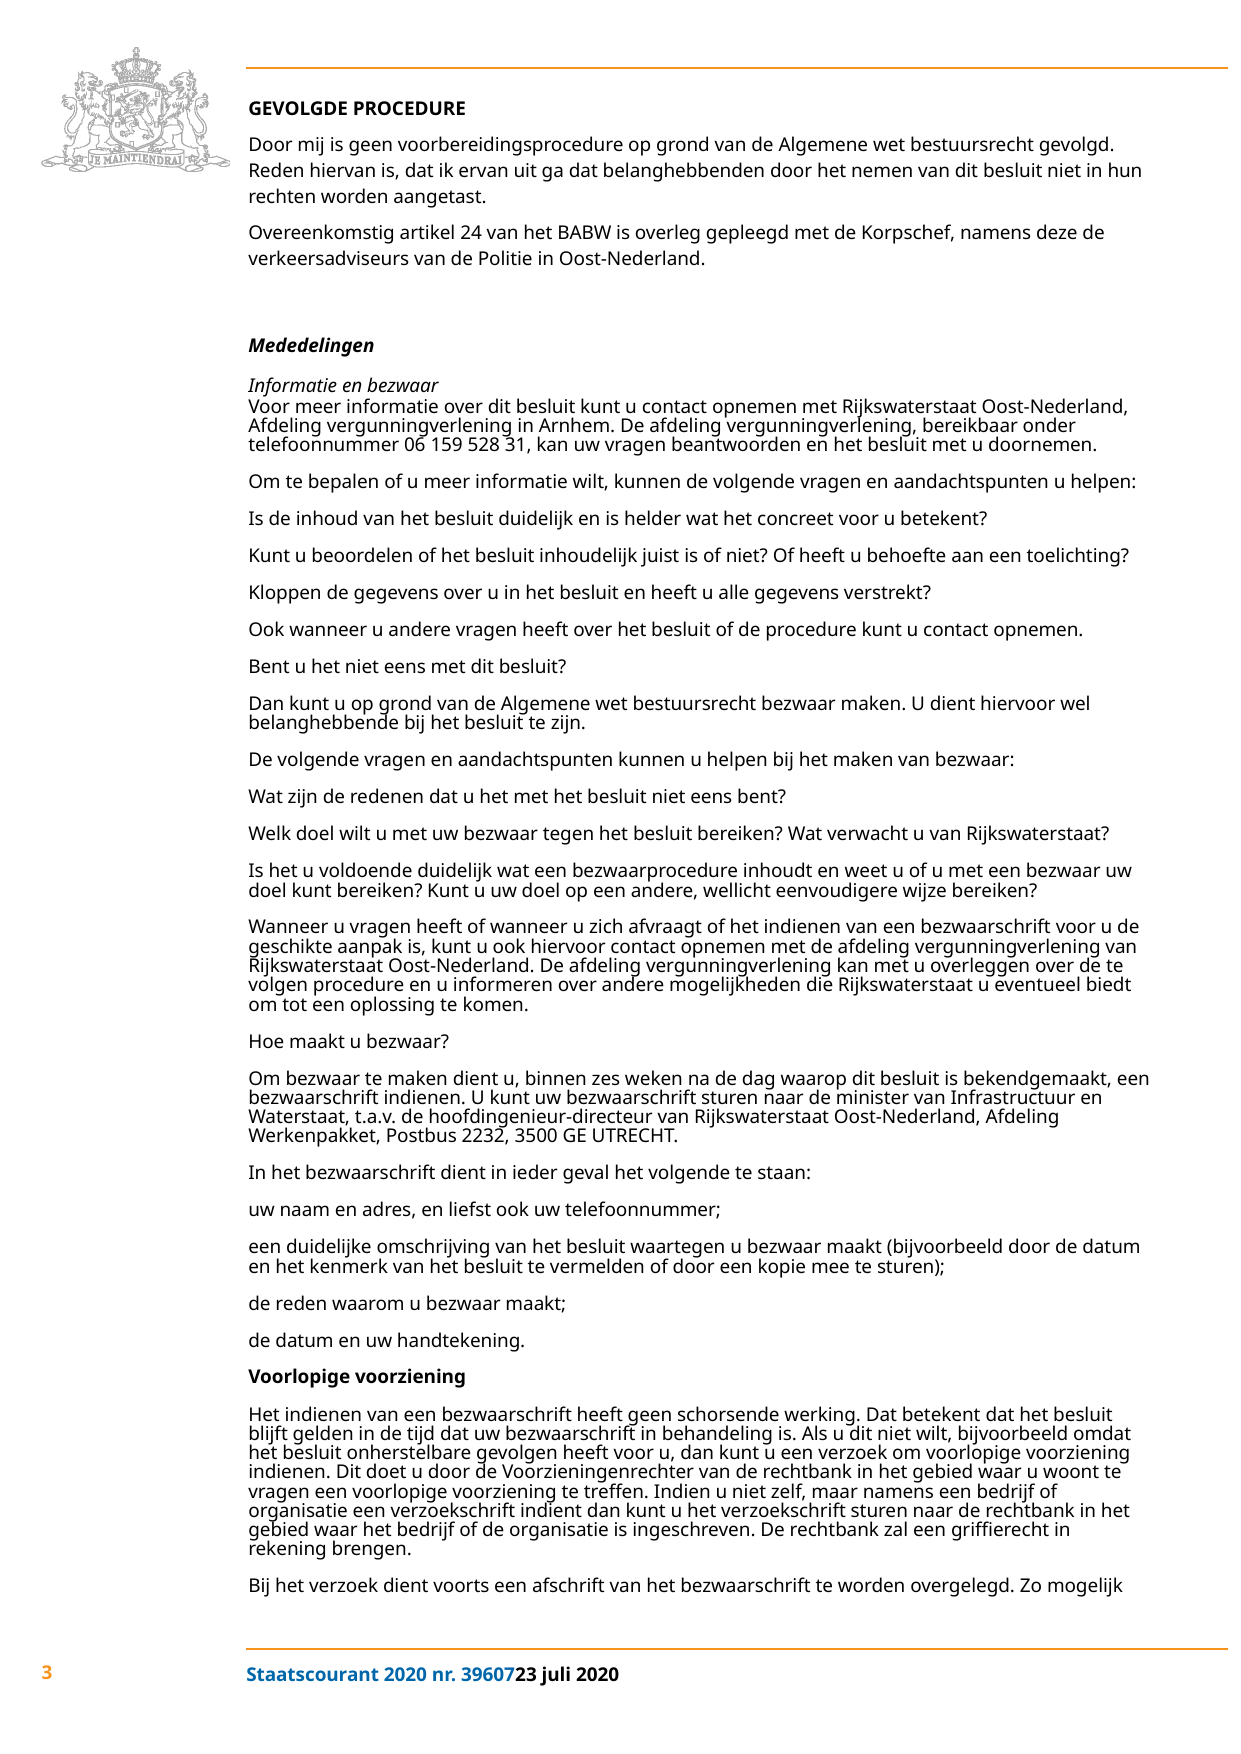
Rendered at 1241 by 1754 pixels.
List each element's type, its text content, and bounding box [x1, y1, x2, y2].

text Om te bepalen of u meer informatie wilt, kunnen de volgende vragen en aandachtspunten u helpen: [248, 473, 1152, 492]
text Informatie en bezwaar [248, 372, 1152, 398]
text de reden waarom u bezwaar maakt; [248, 1294, 1152, 1314]
picture [41, 47, 231, 172]
text Dan kunt u op grond van de Algemene wet bestuursrecht bezwaar maken. U dient hiervoor wel belanghebbende bij het besluit te zijn. [248, 695, 1152, 734]
text Voorlopige voorziening [248, 1368, 1152, 1388]
text Bent u het niet eens met dit besluit? [248, 658, 1152, 677]
text Door mij is geen voorbereidingsprocedure op grond van de Algemene wet bestuursrecht gevolgd. Reden hiervan is, dat ik ervan uit ga dat belanghebbenden door het nemen van dit besluit niet in hun rechten worden aangetast. [248, 131, 1152, 209]
text Is de inhoud van het besluit duidelijk en is helder wat het concreet voor u betekent? [248, 510, 1152, 529]
text Het indienen van een bezwaarschrift heeft geen schorsende werking. Dat betekent dat het besluit blijft gelden in de tijd dat uw bezwaarschrift in behandeling is. Als u dit niet wilt, bijvoorbeeld omdat het besluit onherstelbare gevolgen heeft voor u, dan kunt u een verzoek om voorlopige voorziening indienen. Dit doet u door de Voorzieningenrechter van de rechtbank in het gebied waar u woont te vragen een voorlopige voorziening te treffen. Indien u niet zelf, maar namens een bedrijf of organisatie een verzoekschrift indient dan kunt u het verzoekschrift sturen naar de rechtbank in het gebied waar het bedrijf of de organisatie is ingeschreven. De rechtbank zal een griffierecht in rekening brengen. [248, 1406, 1152, 1560]
text Kloppen de gegevens over u in het besluit en heeft u alle gegevens verstrekt? [248, 584, 1152, 603]
text Hoe maakt u bezwaar? [248, 1033, 1152, 1052]
text de datum en uw handtekening. [248, 1332, 1152, 1351]
text Om bezwaar te maken dient u, binnen zes weken na de dag waarop dit besluit is bekendgemaakt, een bezwaarschrift indienen. U kunt uw bezwaarschrift sturen naar de minister van Infrastructuur en Waterstaat, t.a.v. de hoofdingenieur-directeur van Rijkswaterstaat Oost-Nederland, Afdeling Werkenpakket, Postbus 2232, 3500 GE UTRECHT. [248, 1069, 1152, 1147]
text Voor meer informatie over dit besluit kunt u contact opnemen met Rijkswaterstaat Oost-Nederland, Afdeling vergunningverlening in Arnhem. De afdeling vergunningverlening, bereikbaar onder telefoonnummer 06 159 528 31, kan uw vragen beantwoorden en het besluit met u doornemen. [248, 398, 1152, 456]
text Mededelingen [248, 333, 1152, 358]
text In het bezwaarschrift dient in ieder geval het volgende te staan: [248, 1164, 1152, 1184]
text Wanneer u vragen heeft of wanneer u zich afvraagt of het indienen van een bezwaarschrift voor u de geschikte aanpak is, kunt u ook hiervoor contact opnemen met de afdeling vergunningverlening van Rijkswaterstaat Oost-Nederland. De afdeling vergunningverlening kan met u overleggen over de te volgen procedure en u informeren over andere mogelijkheden die Rijkswaterstaat u eventueel biedt om tot een oplossing te komen. [248, 918, 1152, 1015]
text Ook wanneer u andere vragen heeft over het besluit of de procedure kunt u contact opnemen. [248, 621, 1152, 640]
text Wat zijn de redenen dat u het met het besluit niet eens bent? [248, 788, 1152, 808]
text een duidelijke omschrijving van het besluit waartegen u bezwaar maakt (bijvoorbeeld door de datum en het kenmerk van het besluit te vermelden of door een kopie mee te sturen); [248, 1238, 1152, 1277]
text uw naam en adres, en liefst ook uw telefoonnummer; [248, 1201, 1152, 1221]
text Kunt u beoordelen of het besluit inhoudelijk juist is of niet? Of heeft u behoefte aan een toelichting? [248, 547, 1152, 566]
text Is het u voldoende duidelijk wat een bezwaarprocedure inhoudt en weet u of u met een bezwaar uw doel kunt bereiken? Kunt u uw doel op een andere, wellicht eenvoudigere wijze bereiken? [248, 862, 1152, 901]
text Welk doel wilt u met uw bezwaar tegen het besluit bereiken? Wat verwacht u van Rijkswaterstaat? [248, 825, 1152, 844]
text De volgende vragen en aandachtspunten kunnen u helpen bij het maken van bezwaar: [248, 751, 1152, 771]
text Bij het verzoek dient voorts een afschrift van het bezwaarschrift te worden overgelegd. Zo mogelijk [248, 1577, 1152, 1597]
text GEVOLGDE PROCEDURE [248, 95, 1152, 121]
text Overeenkomstig artikel 24 van het BABW is overleg gepleegd met de Korpschef, namens deze de verkeersadviseurs van de Politie in Oost-Nederland. [248, 219, 1152, 271]
